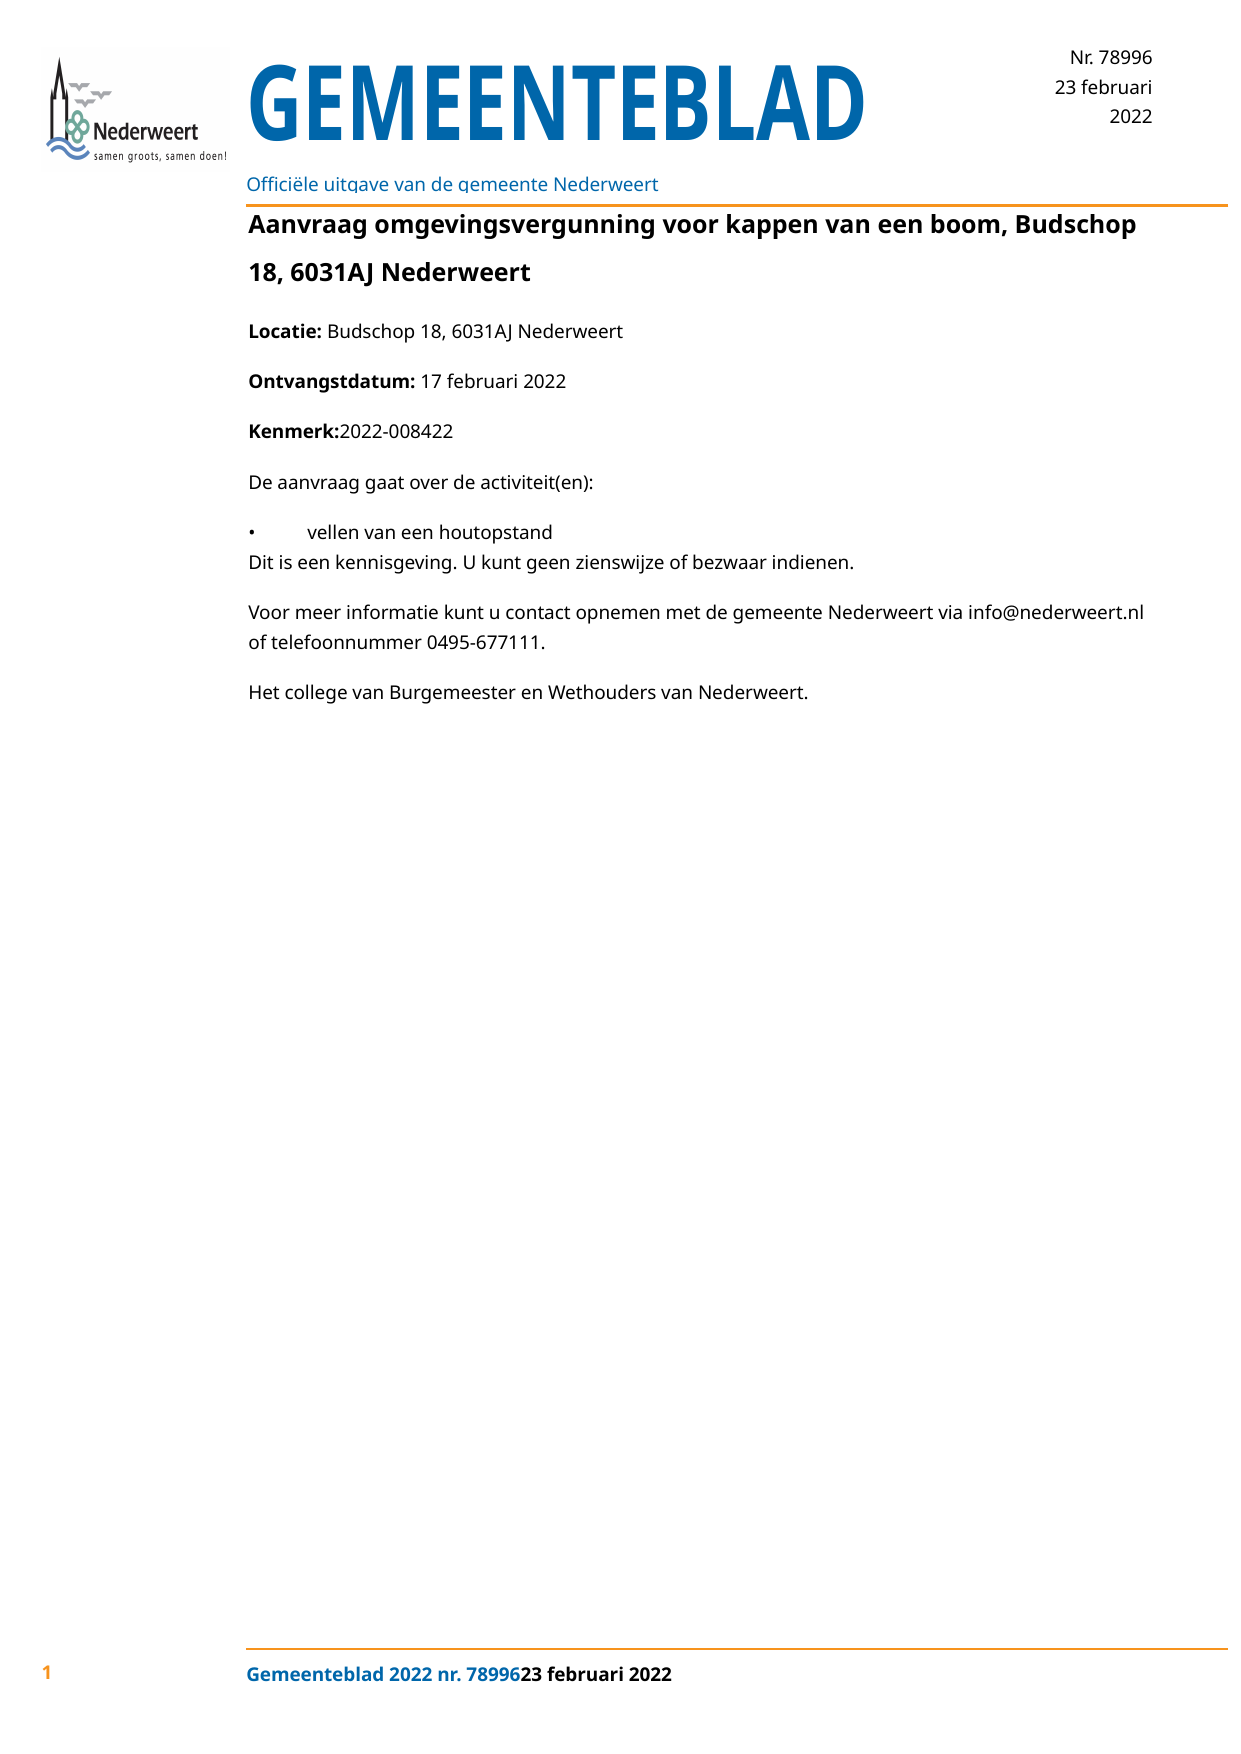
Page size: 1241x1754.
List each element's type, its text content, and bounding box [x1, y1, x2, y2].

text Aanvraag omgevingsvergunning voor kappen van een boom, Budschop 18, 6031AJ Nederweert [248, 207, 1152, 288]
list vellen van een houtopstand [248, 519, 1152, 545]
text Ontvangstdatum: 17 februari 2022 [248, 368, 1152, 394]
text Kenmerk:2022-008422 [248, 419, 1152, 444]
text De aanvraag gaat over de activiteit(en): [248, 469, 1152, 495]
text Voor meer informatie kunt u contact opnemen met de gemeente Nederweert via info@nederweert.nl of telefoonnummer 0495-677111. [248, 599, 1152, 655]
text Het college van Burgemeester en Wethouders van Nederweert. [248, 679, 1152, 705]
text Locatie: Budschop 18, 6031AJ Nederweert [248, 318, 1152, 344]
text Dit is een kennisgeving. U kunt geen zienswijze of bezwaar indienen. [248, 549, 1152, 575]
picture [41, 47, 231, 172]
